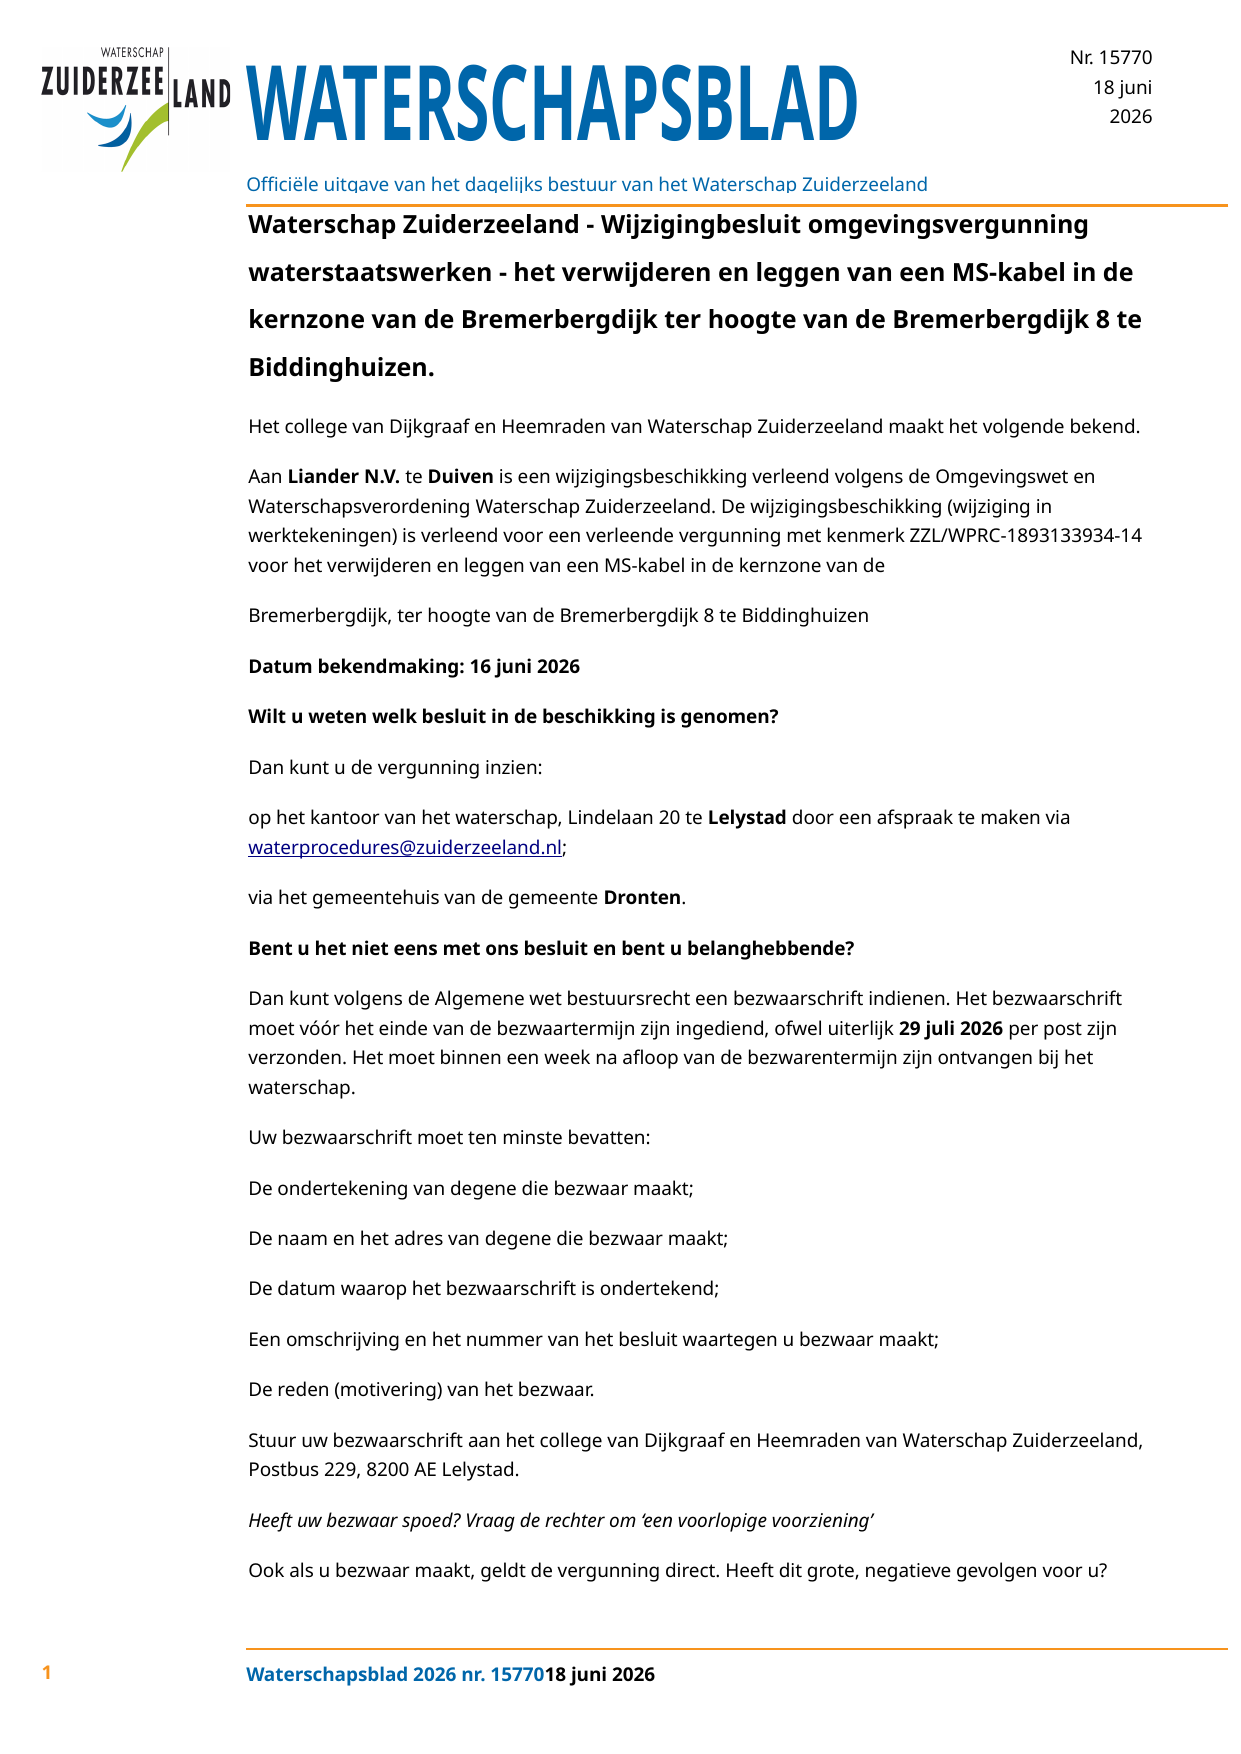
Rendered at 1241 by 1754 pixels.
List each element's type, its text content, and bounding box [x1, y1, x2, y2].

text Dan kunt u de vergunning inzien: [248, 754, 1152, 780]
text op het kantoor van het waterschap, Lindelaan 20 te Lelystad door een afspraak te maken via waterprocedures@zuiderzeeland.nl; [248, 804, 1152, 860]
text Waterschap Zuiderzeeland - Wijzigingbesluit omgevingsvergunning waterstaatswerken - het verwijderen en leggen van een MS-kabel in de kernzone van de Bremerbergdijk ter hoogte van de Bremerbergdijk 8 te Biddinghuizen. [248, 207, 1152, 384]
text Uw bezwaarschrift moet ten minste bevatten: [248, 1124, 1152, 1150]
text Een omschrijving en het nummer van het besluit waartegen u bezwaar maakt; [248, 1326, 1152, 1352]
text Bent u het niet eens met ons besluit en bent u belanghebbende? [248, 935, 1152, 961]
text Dan kunt volgens de Algemene wet bestuursrecht een bezwaarschrift indienen. Het bezwaarschrift moet vóór het einde van de bezwaartermijn zijn ingediend, ofwel uiterlijk 29 juli 2026 per post zijn verzonden. Het moet binnen een week na afloop van de bezwarentermijn zijn ontvangen bij het waterschap. [248, 985, 1152, 1100]
text Aan Liander N.V. te Duiven is een wijzigingsbeschikking verleend volgens de Omgevingswet en Waterschapsverordening Waterschap Zuiderzeeland. De wijzigingsbeschikking (wijziging in werktekeningen) is verleend voor een verleende vergunning met kenmerk ZZL/WPRC-1893133934-14 voor het verwijderen en leggen van een MS-kabel in de kernzone van de [248, 463, 1152, 578]
text Heeft uw bezwaar spoed? Vraag de rechter om ‘een voorlopige voorziening’ [248, 1507, 1152, 1533]
text Stuur uw bezwaarschrift aan het college van Dijkgraaf en Heemraden van Waterschap Zuiderzeeland, Postbus 229, 8200 AE Lelystad. [248, 1427, 1152, 1482]
picture [41, 47, 231, 172]
text Het college van Dijkgraaf en Heemraden van Waterschap Zuiderzeeland maakt het volgende bekend. [248, 413, 1152, 439]
text Ook als u bezwaar maakt, geldt de vergunning direct. Heeft dit grote, negatieve gevolgen voor u? [248, 1557, 1152, 1583]
text Datum bekendmaking: 16 juni 2026 [248, 653, 1152, 679]
text De datum waarop het bezwaarschrift is ondertekend; [248, 1276, 1152, 1301]
text De reden (motivering) van het bezwaar. [248, 1376, 1152, 1402]
text Bremerbergdijk, ter hoogte van de Bremerbergdijk 8 te Biddinghuizen [248, 603, 1152, 628]
text De ondertekening van degene die bezwaar maakt; [248, 1175, 1152, 1201]
text Wilt u weten welk besluit in de beschikking is genomen? [248, 703, 1152, 729]
text De naam en het adres van degene die bezwaar maakt; [248, 1225, 1152, 1251]
text via het gemeentehuis van de gemeente Dronten. [248, 884, 1152, 910]
